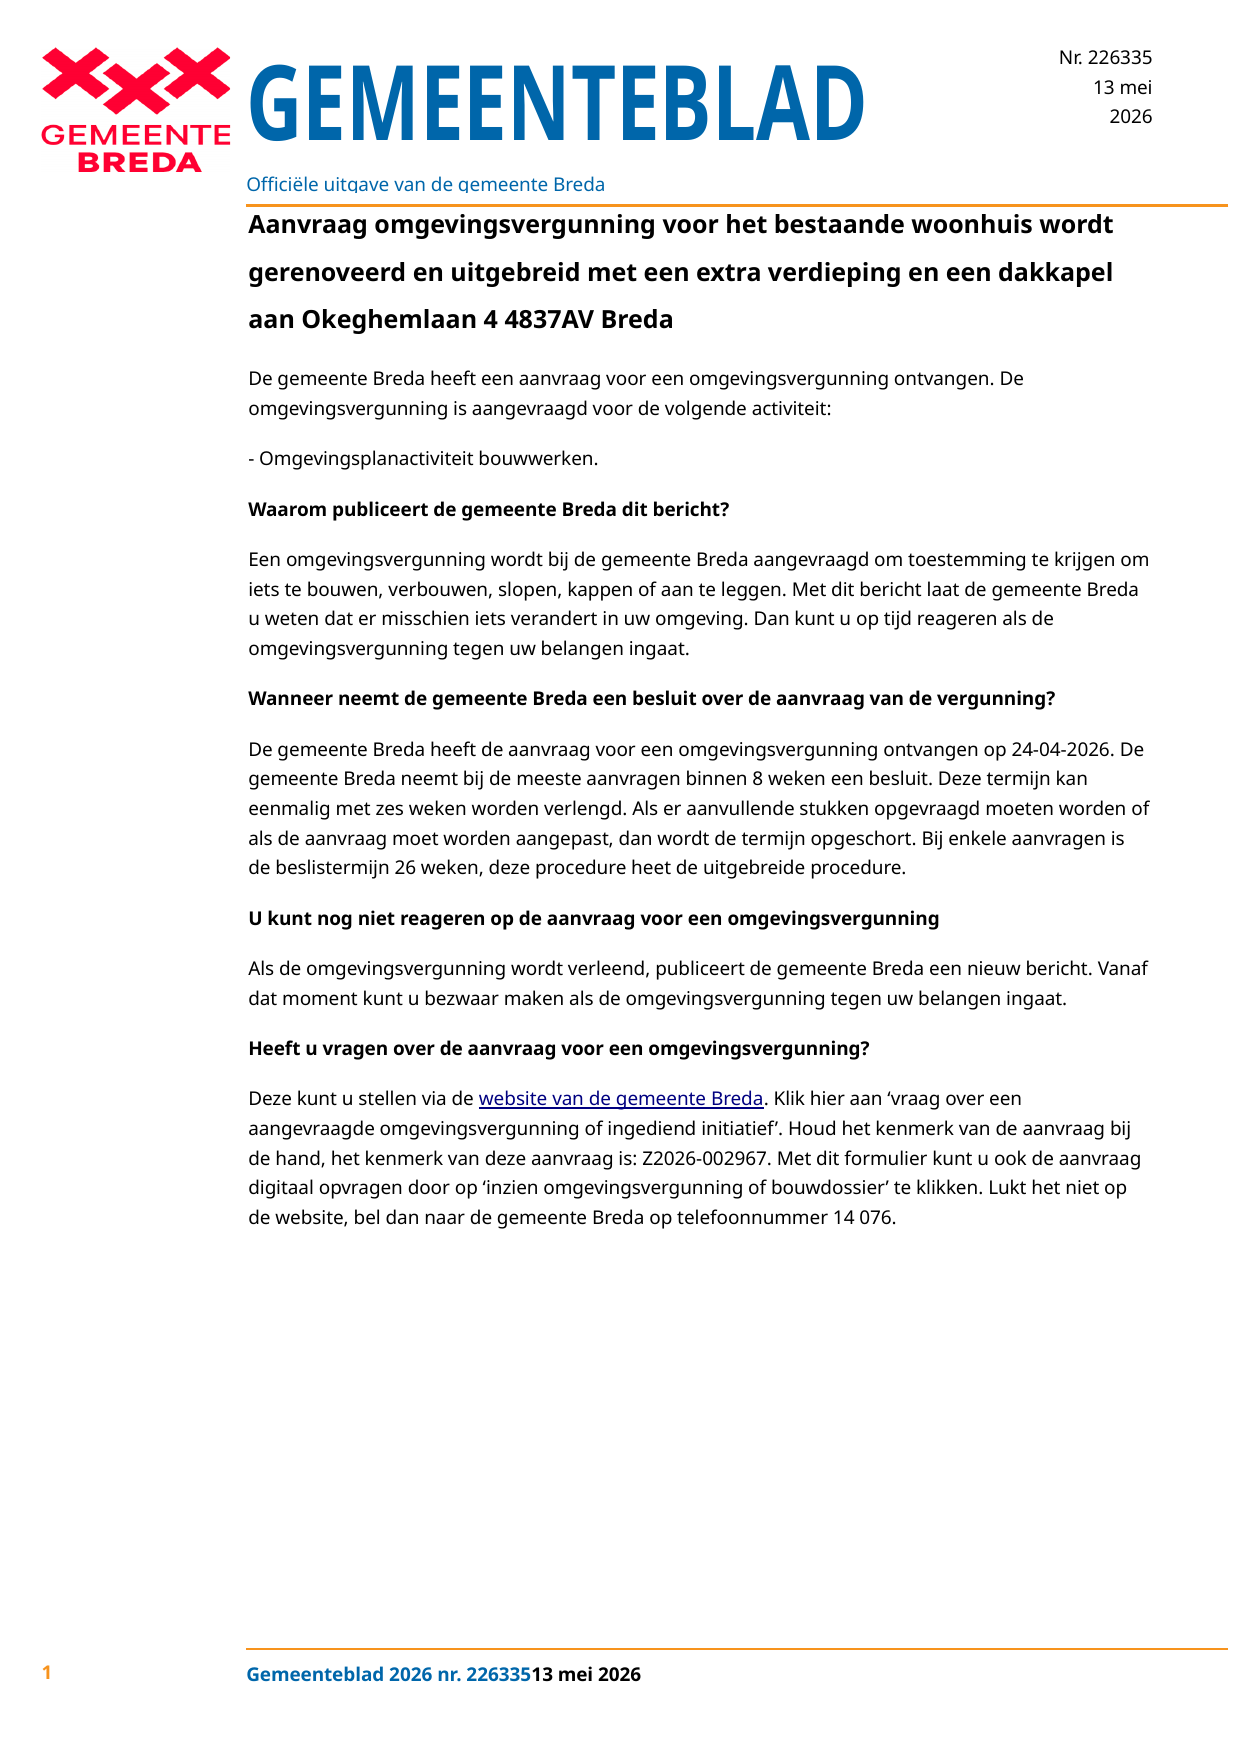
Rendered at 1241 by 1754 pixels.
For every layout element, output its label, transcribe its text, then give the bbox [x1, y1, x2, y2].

text Waarom publiceert de gemeente Breda dit bericht? [248, 496, 1152, 522]
text Heeft u vragen over de aanvraag voor een omgevingsvergunning? [248, 1035, 1152, 1061]
text Als de omgevingsvergunning wordt verleend, publiceert de gemeente Breda een nieuw bericht. Vanaf dat moment kunt u bezwaar maken als de omgevingsvergunning tegen uw belangen ingaat. [248, 955, 1152, 1010]
text De gemeente Breda heeft een aanvraag voor een omgevingsvergunning ontvangen. De omgevingsvergunning is aangevraagd voor de volgende activiteit: [248, 366, 1152, 421]
text Deze kunt u stellen via de website van de gemeente Breda. Klik hier aan ‘vraag over een aangevraagde omgevingsvergunning of ingediend initiatief’. Houd het kenmerk van de aanvraag bij de hand, het kenmerk van deze aanvraag is: Z2026-002967. Met dit formulier kunt u ook de aanvraag digitaal opvragen door op ‘inzien omgevingsvergunning of bouwdossier’ te klikken. Lukt het niet op de website, bel dan naar de gemeente Breda op telefoonnummer 14 076. [248, 1086, 1152, 1229]
text - Omgevingsplanactiviteit bouwwerken. [248, 446, 1152, 471]
text Aanvraag omgevingsvergunning voor het bestaande woonhuis wordt gerenoveerd en uitgebreid met een extra verdieping en een dakkapel aan Okeghemlaan 4 4837AV Breda [248, 207, 1152, 336]
text Wanneer neemt de gemeente Breda een besluit over de aanvraag van de vergunning? [248, 686, 1152, 711]
text De gemeente Breda heeft de aanvraag voor een omgevingsvergunning ontvangen op 24-04-2026. De gemeente Breda neemt bij de meeste aanvragen binnen 8 weken een besluit. Deze termijn kan eenmalig met zes weken worden verlengd. Als er aanvullende stukken opgevraagd moeten worden of als de aanvraag moet worden aangepast, dan wordt de termijn opgeschort. Bij enkele aanvragen is de beslistermijn 26 weken, deze procedure heet de uitgebreide procedure. [248, 736, 1152, 880]
text Een omgevingsvergunning wordt bij de gemeente Breda aangevraagd om toestemming te krijgen om iets te bouwen, verbouwen, slopen, kappen of aan te leggen. Met dit bericht laat de gemeente Breda u weten dat er misschien iets verandert in uw omgeving. Dan kunt u op tijd reageren als de omgevingsvergunning tegen uw belangen ingaat. [248, 546, 1152, 661]
text U kunt nog niet reageren op de aanvraag voor een omgevingsvergunning [248, 905, 1152, 930]
picture [41, 47, 231, 172]
